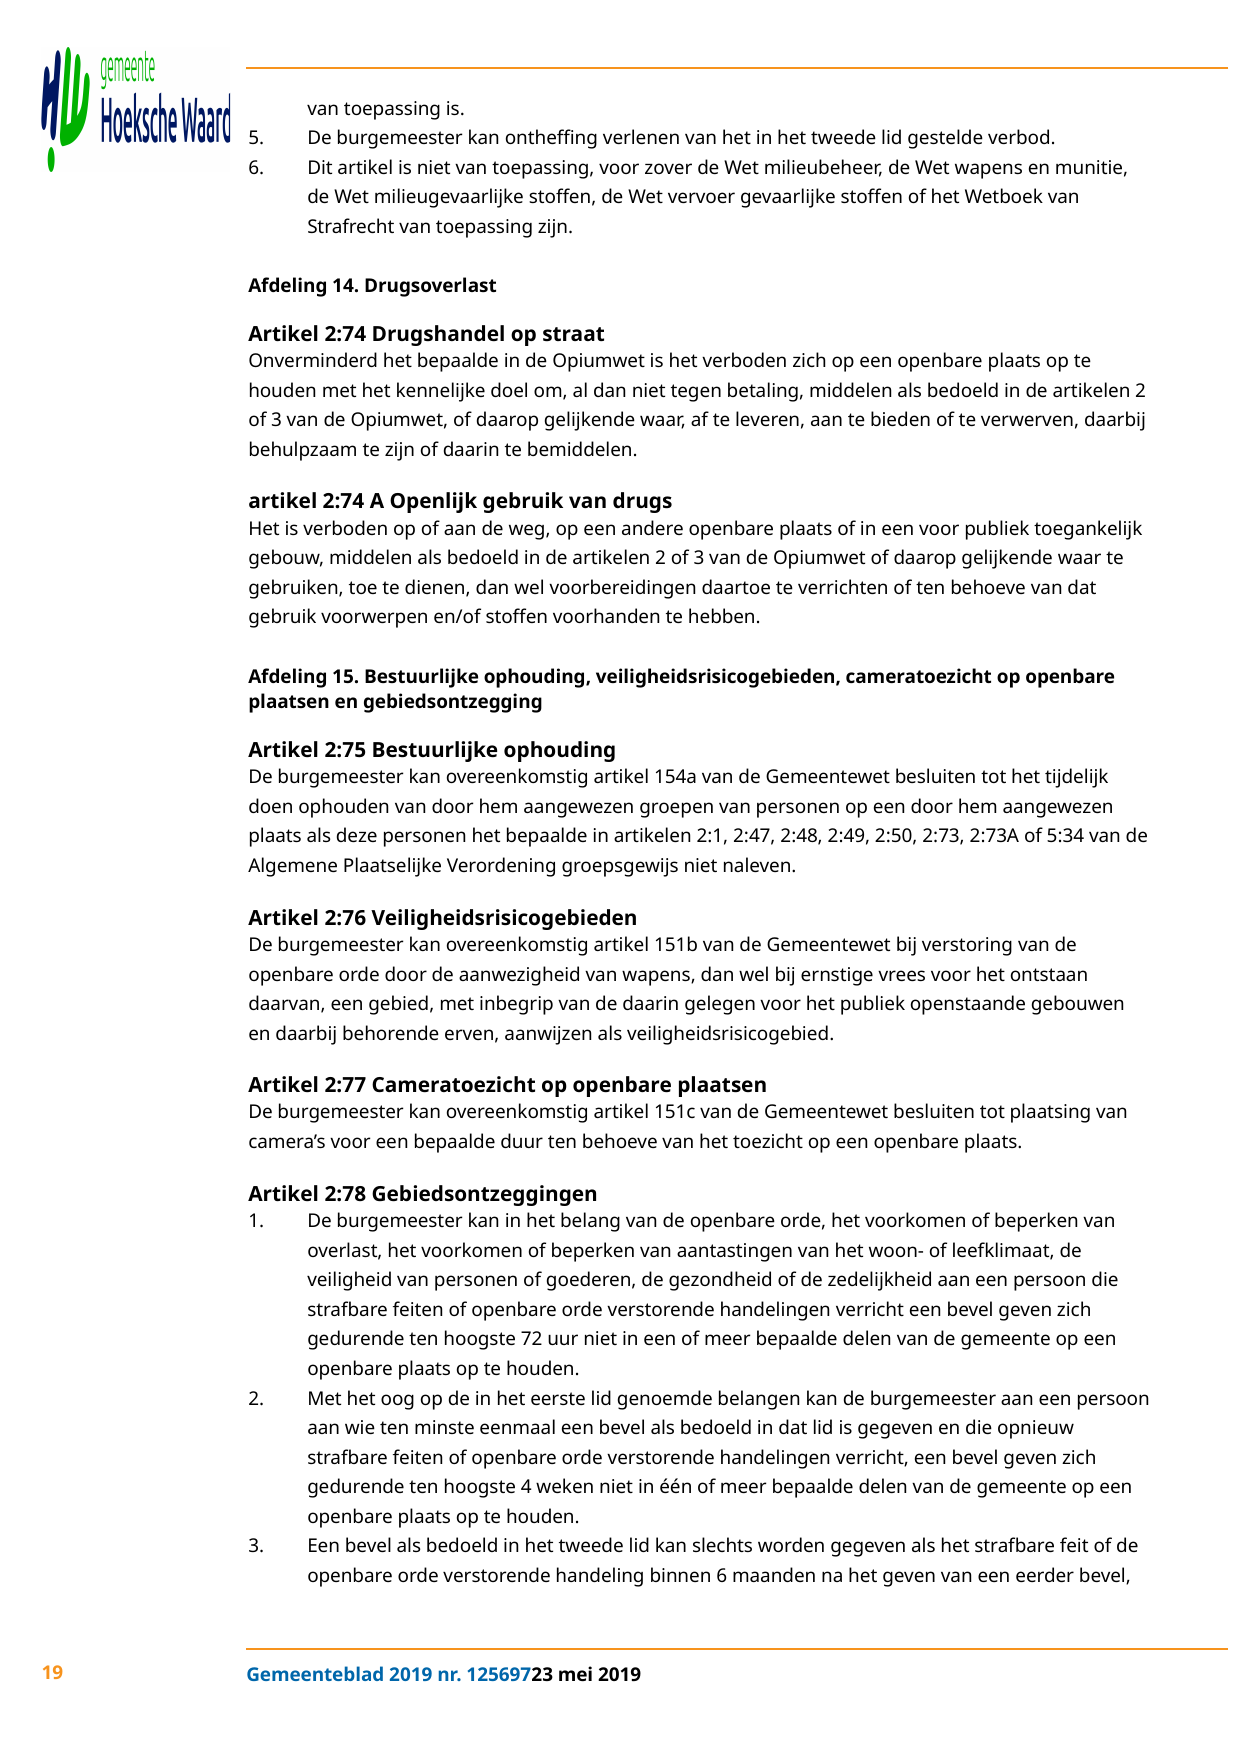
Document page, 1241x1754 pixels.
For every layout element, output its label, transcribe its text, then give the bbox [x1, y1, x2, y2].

list Met het oog op de in het eerste lid genoemde belangen kan de burgemeester aan een persoon aan wie ten minste eenmaal een bevel als bedoeld in dat lid is gegeven en die opnieuw strafbare feiten of openbare orde verstorende handelingen verricht, een bevel geven zich gedurende ten hoogste 4 weken niet in één of meer bepaalde delen van de gemeente op een openbare plaats op te houden. [248, 1385, 1152, 1529]
text Afdeling 15. Bestuurlijke ophouding, veiligheidsrisicogebieden, cameratoezicht op openbare plaatsen en gebiedsontzegging [248, 663, 1152, 714]
list van toepassing is. [248, 95, 1152, 121]
picture [41, 47, 231, 172]
text De burgemeester kan overeenkomstig artikel 151b van de Gemeentewet bij verstoring van de openbare orde door de aanwezigheid van wapens, dan wel bij ernstige vrees voor het ontstaan daarvan, een gebied, met inbegrip van de daarin gelegen voor het publiek openstaande gebouwen en daarbij behorende erven, aanwijzen als veiligheidsrisicogebied. [248, 931, 1152, 1046]
text De burgemeester kan overeenkomstig artikel 151c van de Gemeentewet besluiten tot plaatsing van camera’s voor een bepaalde duur ten behoeve van het toezicht op een openbare plaats. [248, 1099, 1152, 1154]
text artikel 2:74 A Openlijk gebruik van drugs [248, 486, 1152, 515]
text Het is verboden op of aan de weg, op een andere openbare plaats of in een voor publiek toegankelijk gebouw, middelen als bedoeld in de artikelen 2 of 3 van de Opiumwet of daarop gelijkende waar te gebruiken, toe te dienen, dan wel voorbereidingen daartoe te verrichten of ten behoeve van dat gebruik voorwerpen en/of stoffen voorhanden te hebben. [248, 515, 1152, 629]
text Artikel 2:78 Gebiedsontzeggingen [248, 1179, 1152, 1207]
text Artikel 2:76 Veiligheidsrisicogebieden [248, 903, 1152, 931]
text Artikel 2:75 Bestuurlijke ophouding [248, 735, 1152, 763]
text Afdeling 14. Drugsoverlast [248, 272, 1152, 298]
text De burgemeester kan overeenkomstig artikel 154a van de Gemeentewet besluiten tot het tijdelijk doen ophouden van door hem aangewezen groepen van personen op een door hem aangewezen plaats als deze personen het bepaalde in artikelen 2:1, 2:47, 2:48, 2:49, 2:50, 2:73, 2:73A of 5:34 van de Algemene Plaatselijke Verordening groepsgewijs niet naleven. [248, 763, 1152, 878]
text Artikel 2:77 Cameratoezicht op openbare plaatsen [248, 1070, 1152, 1099]
list Een bevel als bedoeld in het tweede lid kan slechts worden gegeven als het strafbare feit of de openbare orde verstorende handeling binnen 6 maanden na het geven van een eerder bevel, [248, 1533, 1152, 1588]
text Artikel 2:74 Drugshandel op straat [248, 319, 1152, 347]
list De burgemeester kan ontheffing verlenen van het in het tweede lid gestelde verbod. [248, 124, 1152, 150]
text Onverminderd het bepaalde in de Opiumwet is het verboden zich op een openbare plaats op te houden met het kennelijke doel om, al dan niet tegen betaling, middelen als bedoeld in de artikelen 2 of 3 van de Opiumwet, of daarop gelijkende waar, af te leveren, aan te bieden of te verwerven, daarbij behulpzaam te zijn of daarin te bemiddelen. [248, 347, 1152, 462]
list De burgemeester kan in het belang van de openbare orde, het voorkomen of beperken van overlast, het voorkomen of beperken van aantastingen van het woon- of leefklimaat, de veiligheid van personen of goederen, de gezondheid of de zedelijkheid aan een persoon die strafbare feiten of openbare orde verstorende handelingen verricht een bevel geven zich gedurende ten hoogste 72 uur niet in een of meer bepaalde delen van de gemeente op een openbare plaats op te houden. [248, 1207, 1152, 1381]
list Dit artikel is niet van toepassing, voor zover de Wet milieubeheer, de Wet wapens en munitie, de Wet milieugevaarlijke stoffen, de Wet vervoer gevaarlijke stoffen of het Wetboek van Strafrecht van toepassing zijn. [248, 154, 1152, 239]
